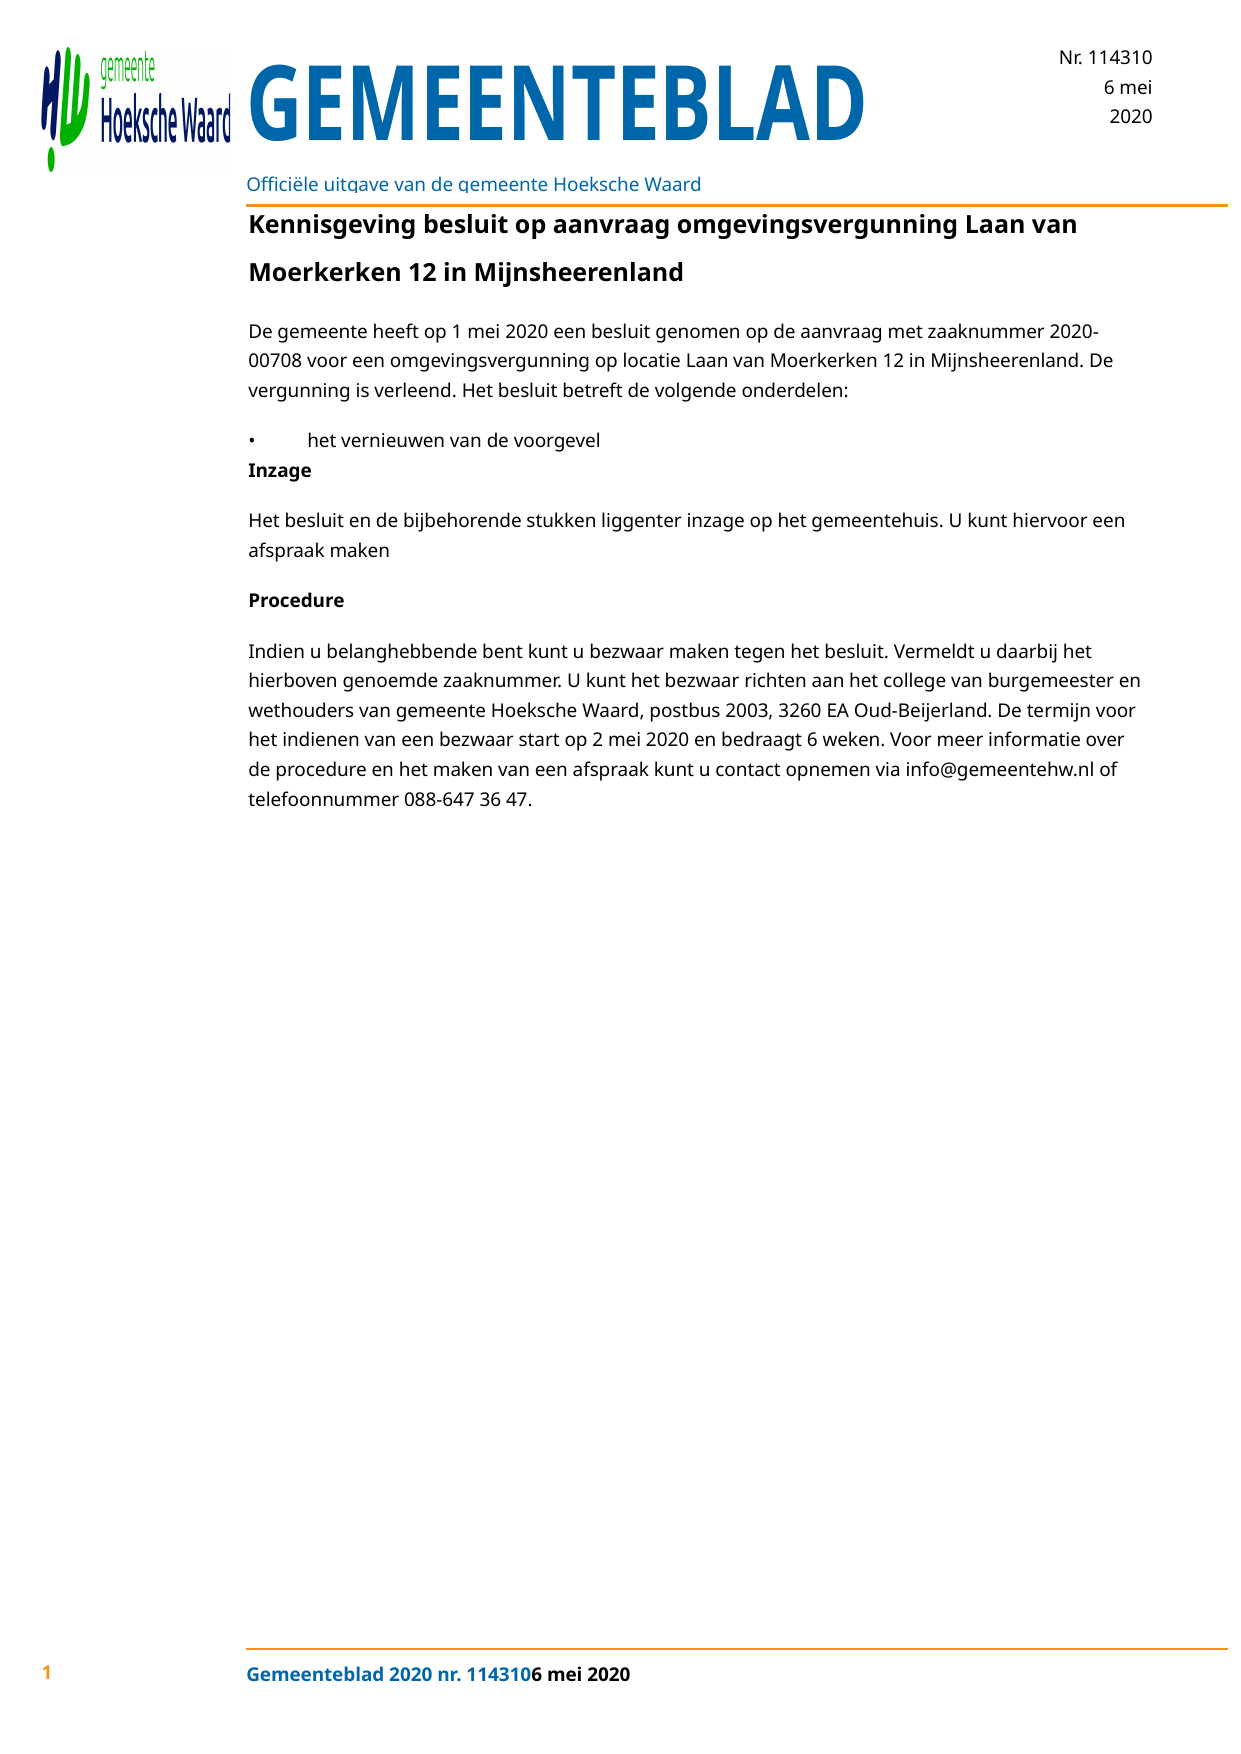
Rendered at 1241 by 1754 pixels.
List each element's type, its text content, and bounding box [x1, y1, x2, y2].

text Indien u belanghebbende bent kunt u bezwaar maken tegen het besluit. Vermeldt u daarbij het hierboven genoemde zaaknummer. U kunt het bezwaar richten aan het college van burgemeester en wethouders van gemeente Hoeksche Waard, postbus 2003, 3260 EA Oud-Beijerland. De termijn voor het indienen van een bezwaar start op 2 mei 2020 en bedraagt 6 weken. Voor meer informatie over de procedure en het maken van een afspraak kunt u contact opnemen via info@gemeentehw.nl of telefoonnummer 088-647 36 47. [248, 638, 1152, 812]
text Procedure [248, 587, 1152, 613]
picture [41, 47, 231, 172]
list het vernieuwen van de voorgevel [248, 427, 1152, 453]
text Inzage [248, 457, 1152, 483]
text Kennisgeving besluit op aanvraag omgevingsvergunning Laan van Moerkerken 12 in Mijnsheerenland [248, 207, 1152, 288]
text De gemeente heeft op 1 mei 2020 een besluit genomen op de aanvraag met zaaknummer 2020-00708 voor een omgevingsvergunning op locatie Laan van Moerkerken 12 in Mijnsheerenland. De vergunning is verleend. Het besluit betreft de volgende onderdelen: [248, 318, 1152, 403]
text Het besluit en de bijbehorende stukken liggenter inzage op het gemeentehuis. U kunt hiervoor een afspraak maken [248, 507, 1152, 563]
